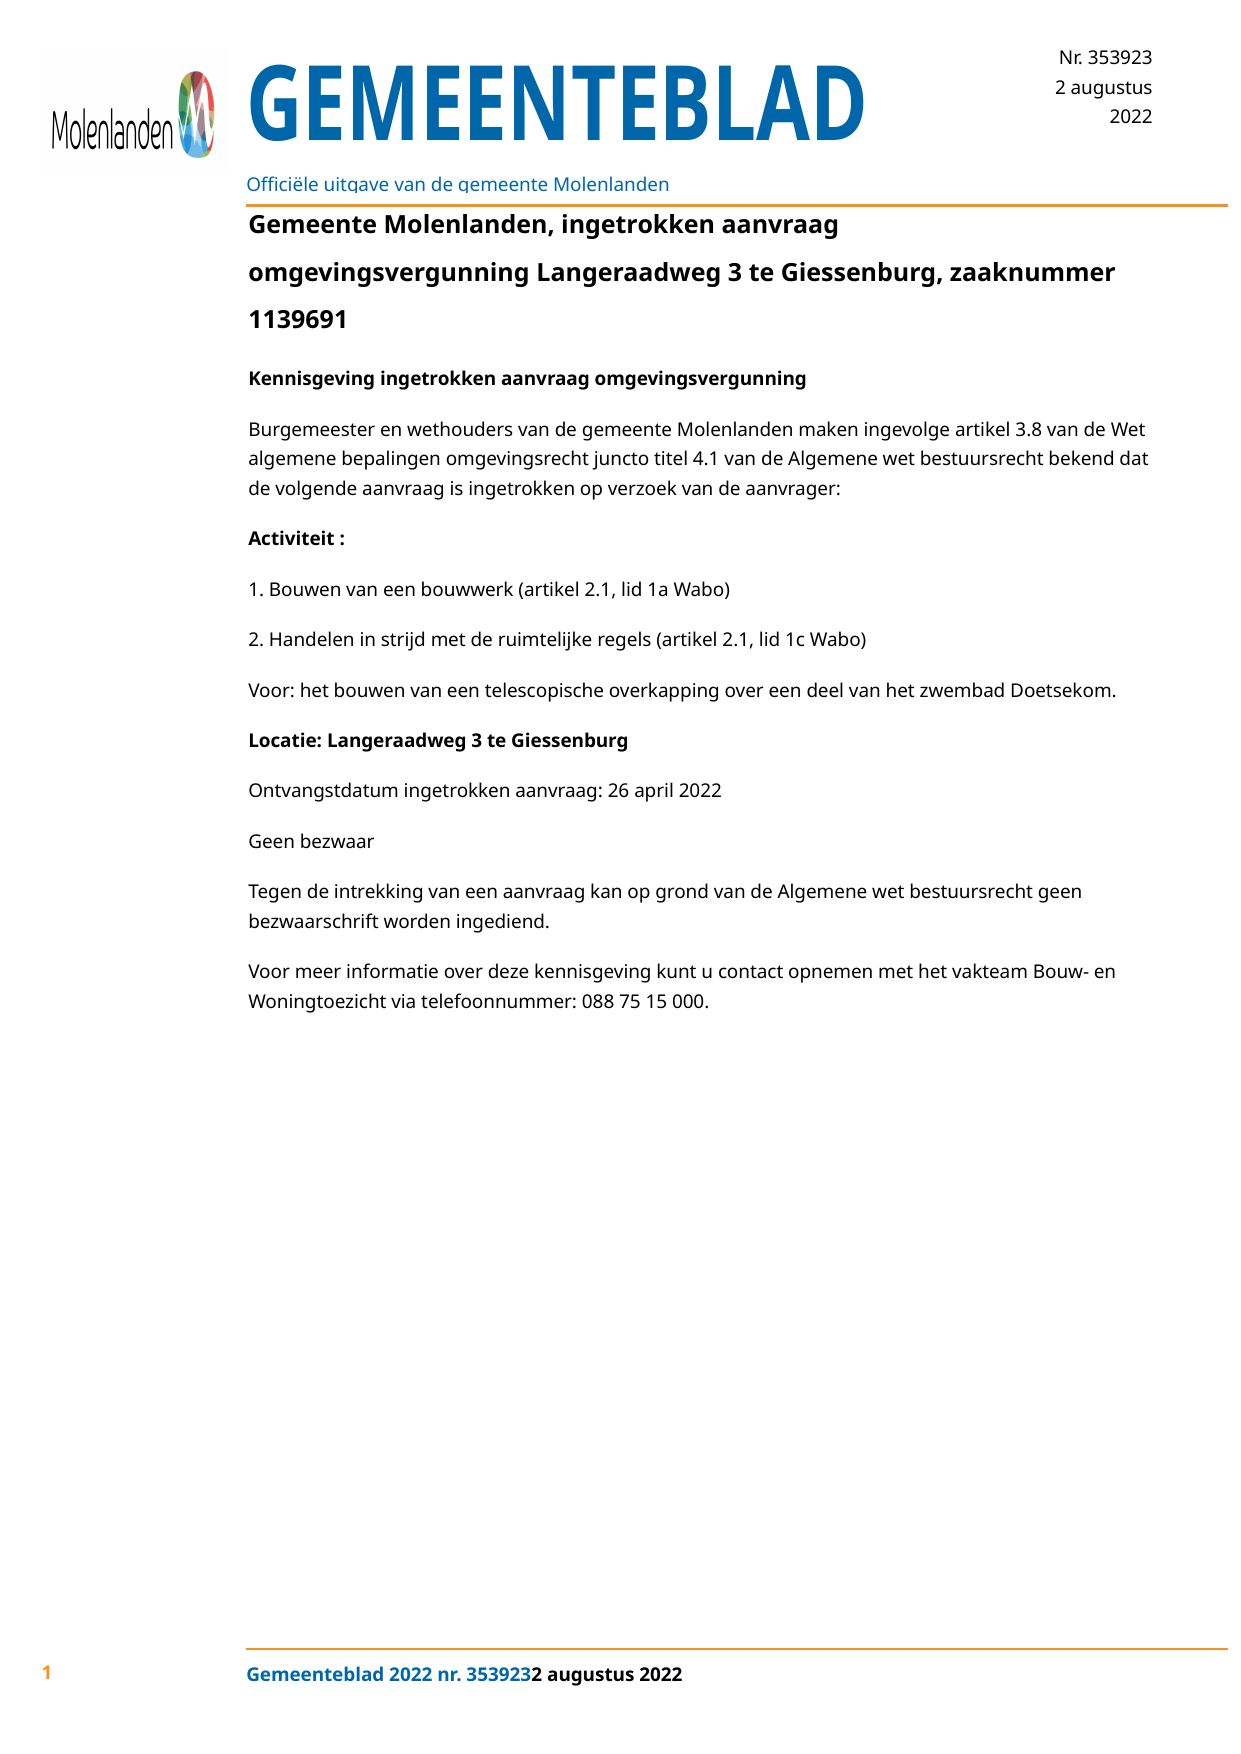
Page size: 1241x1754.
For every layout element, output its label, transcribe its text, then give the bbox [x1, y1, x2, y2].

text Voor: het bouwen van een telescopische overkapping over een deel van het zwembad Doetsekom. [248, 677, 1152, 702]
text Burgemeester en wethouders van de gemeente Molenlanden maken ingevolge artikel 3.8 van de Wet algemene bepalingen omgevingsrecht juncto titel 4.1 van de Algemene wet bestuursrecht bekend dat de volgende aanvraag is ingetrokken op verzoek van de aanvrager: [248, 416, 1152, 501]
text Geen bezwaar [248, 828, 1152, 854]
text Ontvangstdatum ingetrokken aanvraag: 26 april 2022 [248, 778, 1152, 803]
text Voor meer informatie over deze kennisgeving kunt u contact opnemen met het vakteam Bouw- en Woningtoezicht via telefoonnummer: 088 75 15 000. [248, 958, 1152, 1014]
text 1. Bouwen van een bouwwerk (artikel 2.1, lid 1a Wabo) [248, 576, 1152, 602]
text Gemeente Molenlanden, ingetrokken aanvraag omgevingsvergunning Langeraadweg 3 te Giessenburg, zaaknummer 1139691 [248, 207, 1152, 336]
text Locatie: Langeraadweg 3 te Giessenburg [248, 727, 1152, 753]
picture [41, 47, 231, 172]
text Activiteit : [248, 526, 1152, 551]
text 2. Handelen in strijd met de ruimtelijke regels (artikel 2.1, lid 1c Wabo) [248, 626, 1152, 652]
text Tegen de intrekking van een aanvraag kan op grond van de Algemene wet bestuursrecht geen bezwaarschrift worden ingediend. [248, 878, 1152, 934]
text Kennisgeving ingetrokken aanvraag omgevingsvergunning [248, 366, 1152, 391]
